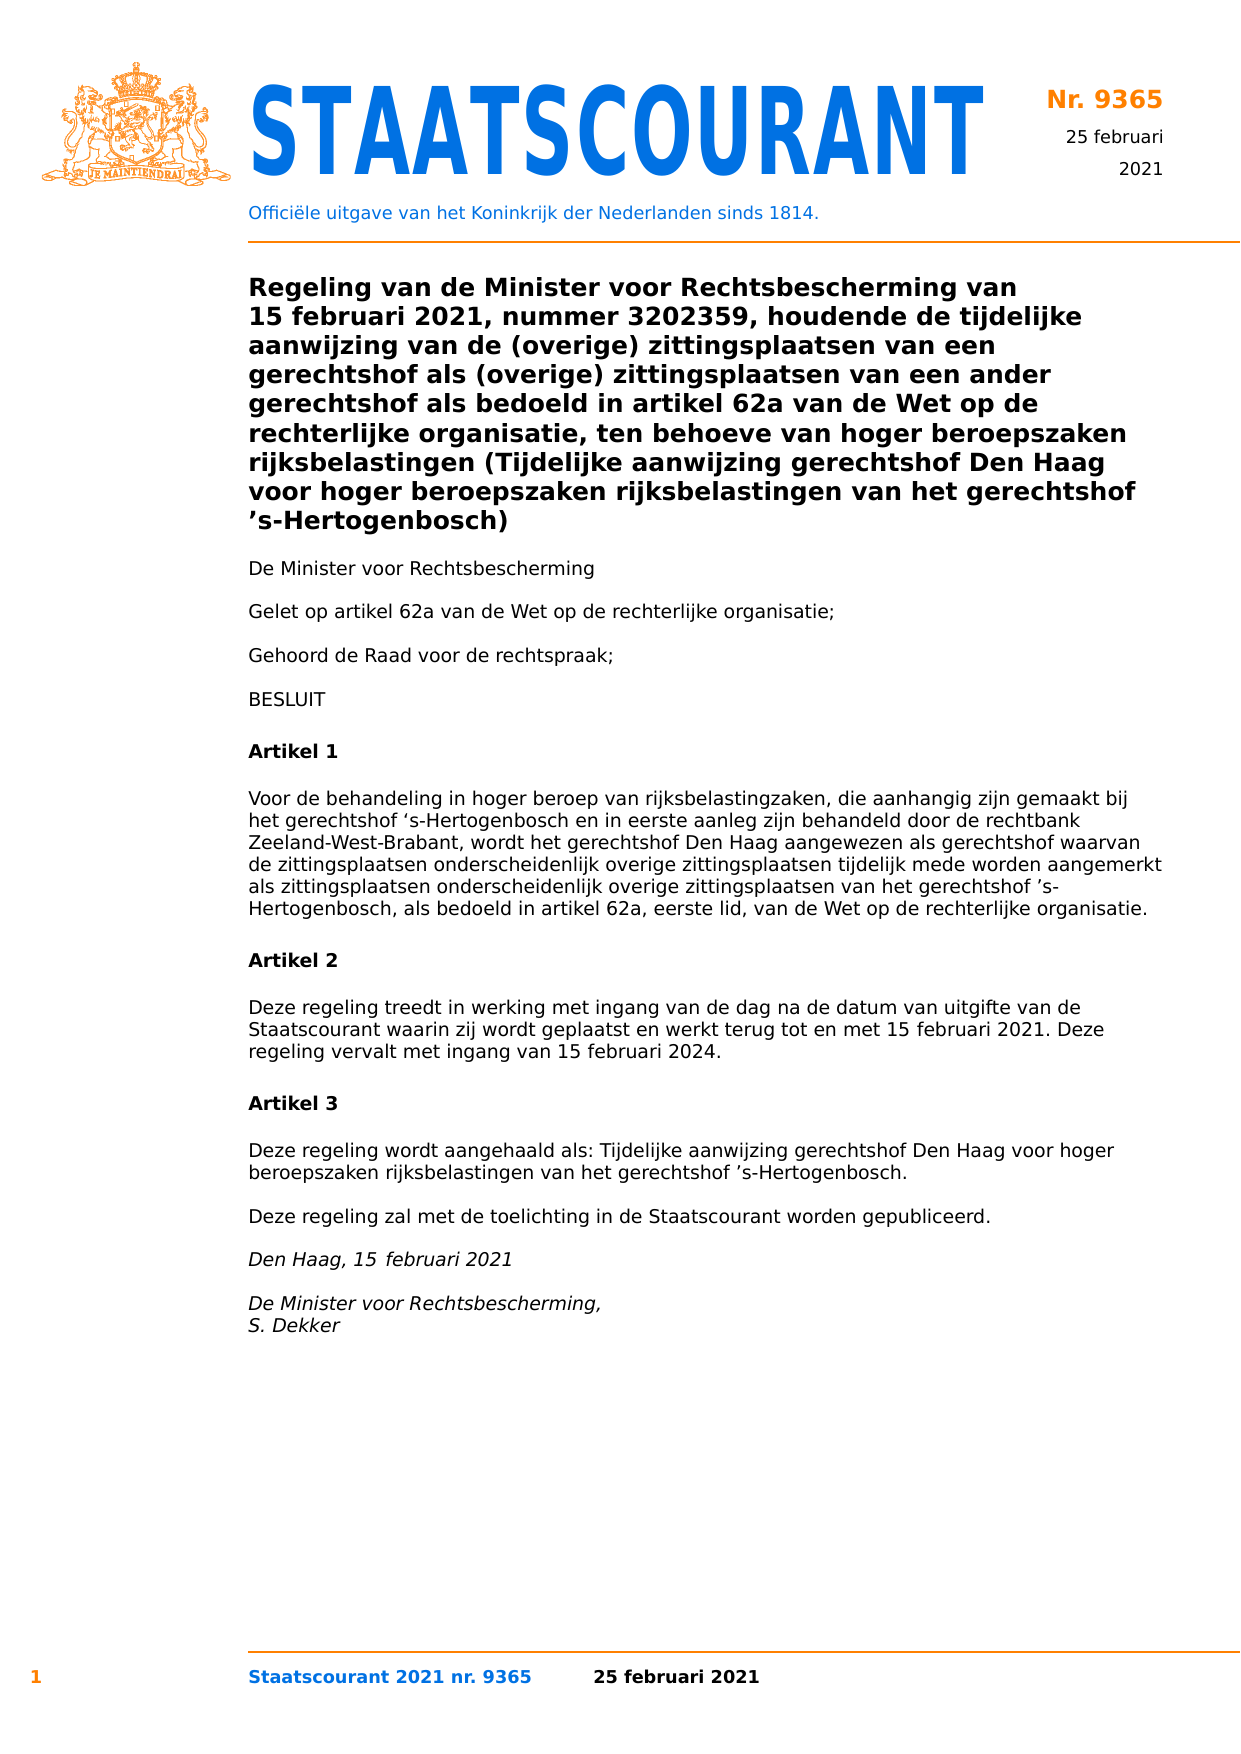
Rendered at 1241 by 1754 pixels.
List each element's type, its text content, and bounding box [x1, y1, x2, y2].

subtitle Artikel 1 [248, 741, 1163, 763]
subtitle Artikel 2 [248, 950, 1163, 972]
text De Minister voor Rechtsbescherming, S. Dekker [248, 1293, 1163, 1337]
subtitle Artikel 3 [248, 1093, 1163, 1115]
table_header [25, 62, 248, 241]
subtitle Regeling van de Minister voor Rechtsbescherming van 15 februari 2021, nummer 3202359, houdende de tijdelijke aanwijzing van de (overige) zittingsplaatsen van een gerechtshof als (overige) zittingsplaatsen van een ander gerechtshof als bedoeld in artikel 62a van de Wet op de rechterlijke organisatie, ten behoeve van hoger beroepszaken rijksbelastingen (Tijdelijke aanwijzing gerechtshof Den Haag voor hoger beroepszaken rijksbelastingen van het gerechtshof ’s-Hertogenbosch) [248, 273, 1163, 536]
text Deze regeling zal met de toelichting in de Staatscourant worden gepubliceerd. [248, 1206, 1163, 1227]
picture [41, 62, 231, 186]
text BESLUIT [248, 689, 1163, 711]
table_cell 25 februari [998, 121, 1240, 153]
table_cell 2021 [998, 153, 1240, 203]
text Deze regeling wordt aangehaald als: Tijdelijke aanwijzing gerechtshof Den Haag voor hoger beroepszaken rijksbelastingen van het gerechtshof ’s-Hertogenbosch. [248, 1140, 1163, 1184]
table_header Nr. 9365 [998, 62, 1240, 121]
text De Minister voor Rechtsbescherming [248, 557, 1163, 579]
text Deze regeling treedt in werking met ingang van de dag na de datum van uitgifte van de Staatscourant waarin zij wordt geplaatst en werkt terug tot en met 15 februari 2021. Deze regeling vervalt met ingang van 15 februari 2024. [248, 997, 1163, 1063]
text Gelet op artikel 62a van de Wet op de rechterlijke organisatie; [248, 601, 1163, 623]
text Gehoord de Raad voor de rechtspraak; [248, 645, 1163, 667]
text Voor de behandeling in hoger beroep van rijksbelastingzaken, die aanhangig zijn gemaakt bij het gerechtshof ‘s-Hertogenbosch en in eerste aanleg zijn behandeld door de rechtbank Zeeland-West-Brabant, wordt het gerechtshof Den Haag aangewezen als gerechtshof waarvan de zittingsplaatsen onderscheidenlijk overige zittingsplaatsen tijdelijk mede worden aangemerkt als zittingsplaatsen onderscheidenlijk overige zittingsplaatsen van het gerechtshof ’s-Hertogenbosch, als bedoeld in artikel 62a, eerste lid, van de Wet op de rechterlijke organisatie. [248, 788, 1163, 920]
table_header STAATSCOURANT [248, 62, 998, 203]
table_cell Officiële uitgave van het Koninkrijk der Nederlanden sinds 1814. [248, 203, 1240, 241]
text Den Haag, 15 februari 2021 [248, 1249, 1163, 1271]
